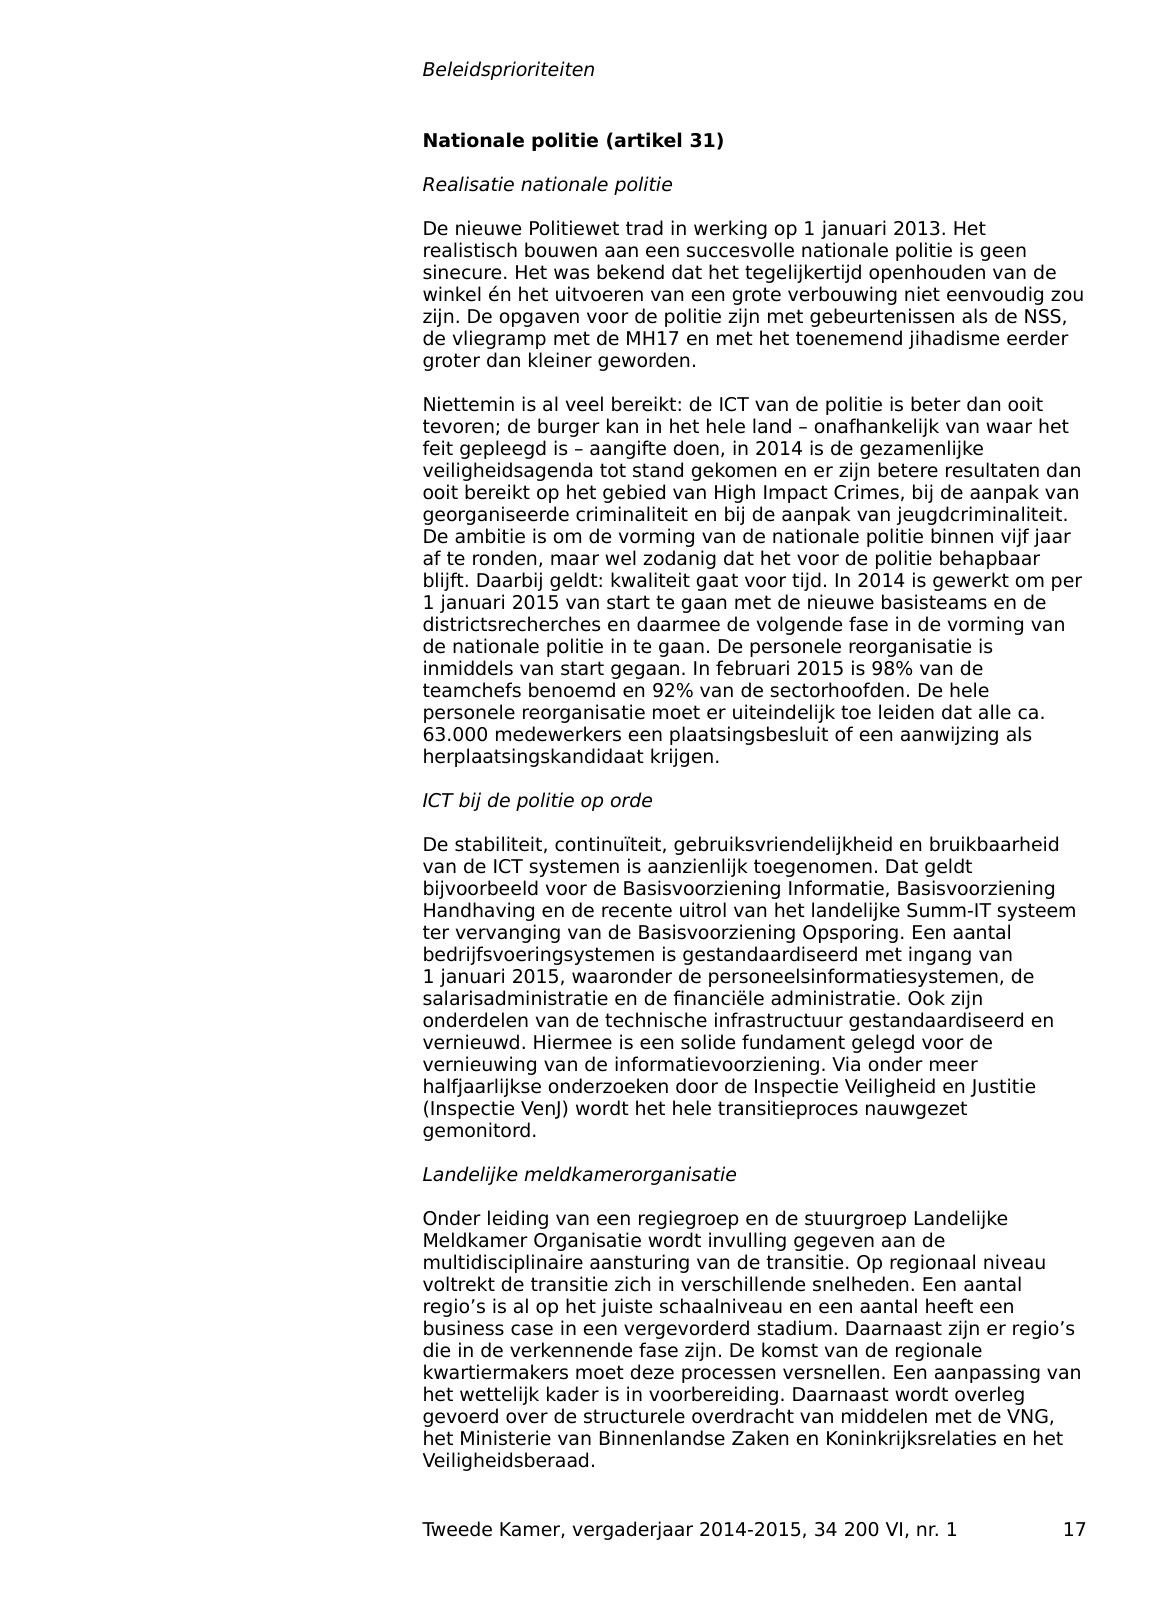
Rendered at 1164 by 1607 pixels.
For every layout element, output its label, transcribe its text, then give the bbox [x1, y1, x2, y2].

subtitle Realisatie nationale politie [422, 174, 1087, 196]
text De nieuwe Politiewet trad in werking op 1 januari 2013. Het realistisch bouwen aan een succesvolle nationale politie is geen sinecure. Het was bekend dat het tegelijkertijd openhouden van de winkel én het uitvoeren van een grote verbouwing niet eenvoudig zou zijn. De opgaven voor de politie zijn met gebeurtenissen als de NSS, de vliegramp met de MH17 en met het toenemend jihadisme eerder groter dan kleiner geworden. [422, 218, 1087, 372]
text Onder leiding van een regiegroep en de stuurgroep Landelijke Meldkamer Organisatie wordt invulling gegeven aan de multidisciplinaire aansturing van de transitie. Op regionaal niveau voltrekt de transitie zich in verschillende snelheden. Een aantal regio’s is al op het juiste schaalniveau en een aantal heeft een business case in een vergevorderd stadium. Daarnaast zijn er regio’s die in de verkennende fase zijn. De komst van de regionale kwartiermakers moet deze processen versnellen. Een aanpassing van het wettelijk kader is in voorbereiding. Daarnaast wordt overleg gevoerd over de structurele overdracht van middelen met de VNG, het Ministerie van Binnenlandse Zaken en Koninkrijksrelaties en het Veiligheidsberaad. [422, 1208, 1087, 1472]
subtitle Nationale politie (artikel 31) [422, 130, 1087, 152]
text Niettemin is al veel bereikt: de ICT van de politie is beter dan ooit tevoren; de burger kan in het hele land – onafhankelijk van waar het feit gepleegd is – aangifte doen, in 2014 is de gezamenlijke veiligheidsagenda tot stand gekomen en er zijn betere resultaten dan ooit bereikt op het gebied van High Impact Crimes, bij de aanpak van georganiseerde criminaliteit en bij de aanpak van jeugdcriminaliteit. De ambitie is om de vorming van de nationale politie binnen vijf jaar af te ronden, maar wel zodanig dat het voor de politie behapbaar blijft. Daarbij geldt: kwaliteit gaat voor tijd. In 2014 is gewerkt om per 1 januari 2015 van start te gaan met de nieuwe basisteams en de districtsrecherches en daarmee de volgende fase in de vorming van de nationale politie in te gaan. De personele reorganisatie is inmiddels van start gegaan. In februari 2015 is 98% van de teamchefs benoemd en 92% van de sectorhoofden. De hele personele reorganisatie moet er uiteindelijk toe leiden dat alle ca. 63.000 medewerkers een plaatsingsbesluit of een aanwijzing als herplaatsingskandidaat krijgen. [422, 394, 1087, 768]
text De stabiliteit, continuïteit, gebruiksvriendelijkheid en bruikbaarheid van de ICT systemen is aanzienlijk toegenomen. Dat geldt bijvoorbeeld voor de Basisvoorziening Informatie, Basisvoorziening Handhaving en de recente uitrol van het landelijke Summ-IT systeem ter vervanging van de Basisvoorziening Opsporing. Een aantal bedrijfsvoeringsystemen is gestandaardiseerd met ingang van 1 januari 2015, waaronder de personeelsinformatiesystemen, de salarisadministratie en de financiële administratie. Ook zijn onderdelen van de technische infrastructuur gestandaardiseerd en vernieuwd. Hiermee is een solide fundament gelegd voor de vernieuwing van de informatievoorziening. Via onder meer halfjaarlijkse onderzoeken door de Inspectie Veiligheid en Justitie (Inspectie VenJ) wordt het hele transitieproces nauwgezet gemonitord. [422, 834, 1087, 1142]
subtitle ICT bij de politie op orde [422, 790, 1087, 812]
subtitle Landelijke meldkamerorganisatie [422, 1164, 1087, 1186]
